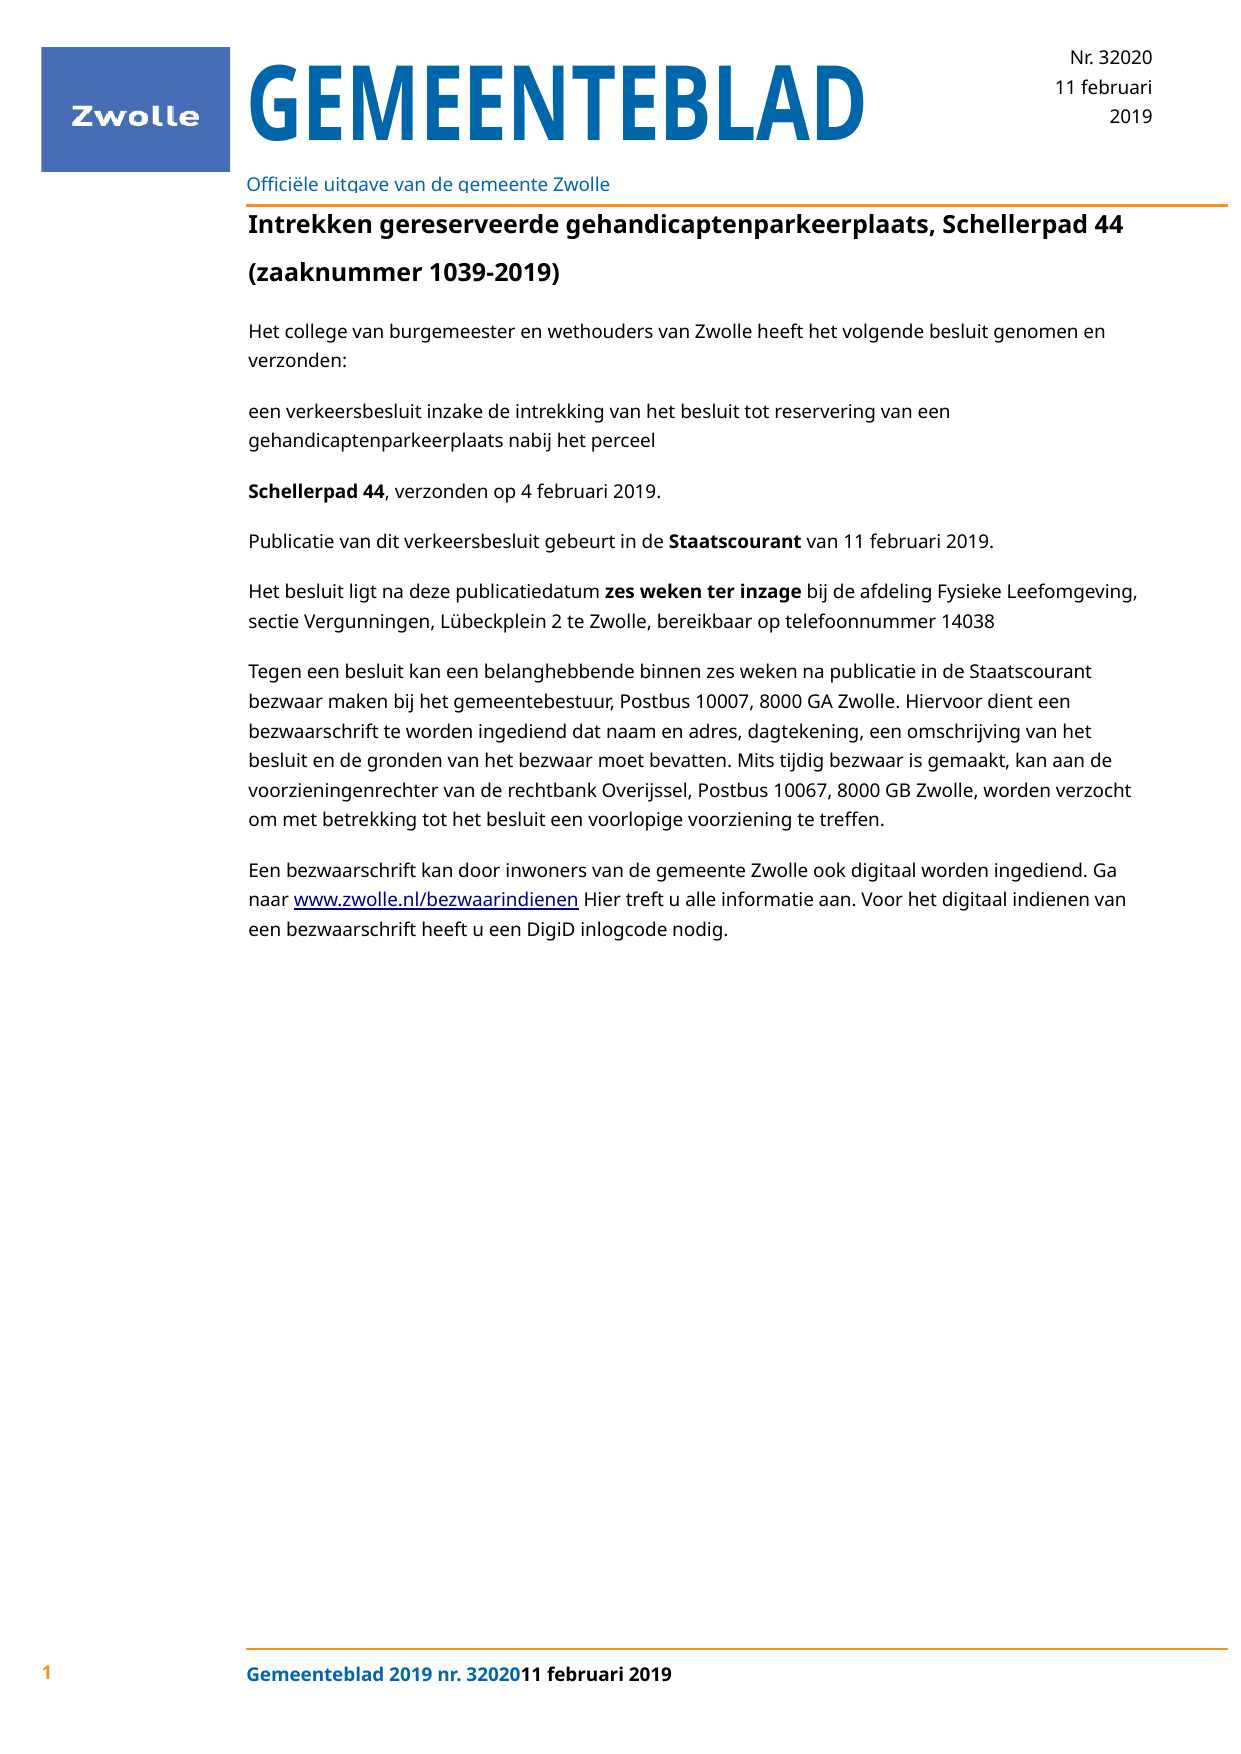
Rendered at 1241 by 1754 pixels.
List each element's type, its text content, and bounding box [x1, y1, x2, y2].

text Een bezwaarschrift kan door inwoners van de gemeente Zwolle ook digitaal worden ingediend. Ga naar www.zwolle.nl/bezwaarindienen Hier treft u alle informatie aan. Voor het digitaal indienen van een bezwaarschrift heeft u een DigiD inlogcode nodig. [248, 857, 1152, 942]
picture [41, 47, 231, 172]
text Schellerpad 44, verzonden op 4 februari 2019. [248, 478, 1152, 504]
text Tegen een besluit kan een belanghebbende binnen zes weken na publicatie in de Staatscourant bezwaar maken bij het gemeentebestuur, Postbus 10007, 8000 GA Zwolle. Hiervoor dient een bezwaarschrift te worden ingediend dat naam en adres, dagtekening, een omschrijving van het besluit en de gronden van het bezwaar moet bevatten. Mits tijdig bezwaar is gemaakt, kan aan de voorzieningenrechter van de rechtbank Overijssel, Postbus 10067, 8000 GB Zwolle, worden verzocht om met betrekking tot het besluit een voorlopige voorziening te treffen. [248, 659, 1152, 832]
text Het besluit ligt na deze publicatiedatum zes weken ter inzage bij de afdeling Fysieke Leefomgeving, sectie Vergunningen, Lübeckplein 2 te Zwolle, bereikbaar op telefoonnummer 14038 [248, 579, 1152, 634]
text een verkeersbesluit inzake de intrekking van het besluit tot reservering van een gehandicaptenparkeerplaats nabij het perceel [248, 398, 1152, 453]
text Het college van burgemeester en wethouders van Zwolle heeft het volgende besluit genomen en verzonden: [248, 318, 1152, 373]
text Publicatie van dit verkeersbesluit gebeurt in de Staatscourant van 11 februari 2019. [248, 528, 1152, 554]
text Intrekken gereserveerde gehandicaptenparkeerplaats, Schellerpad 44 (zaaknummer 1039-2019) [248, 207, 1152, 288]
